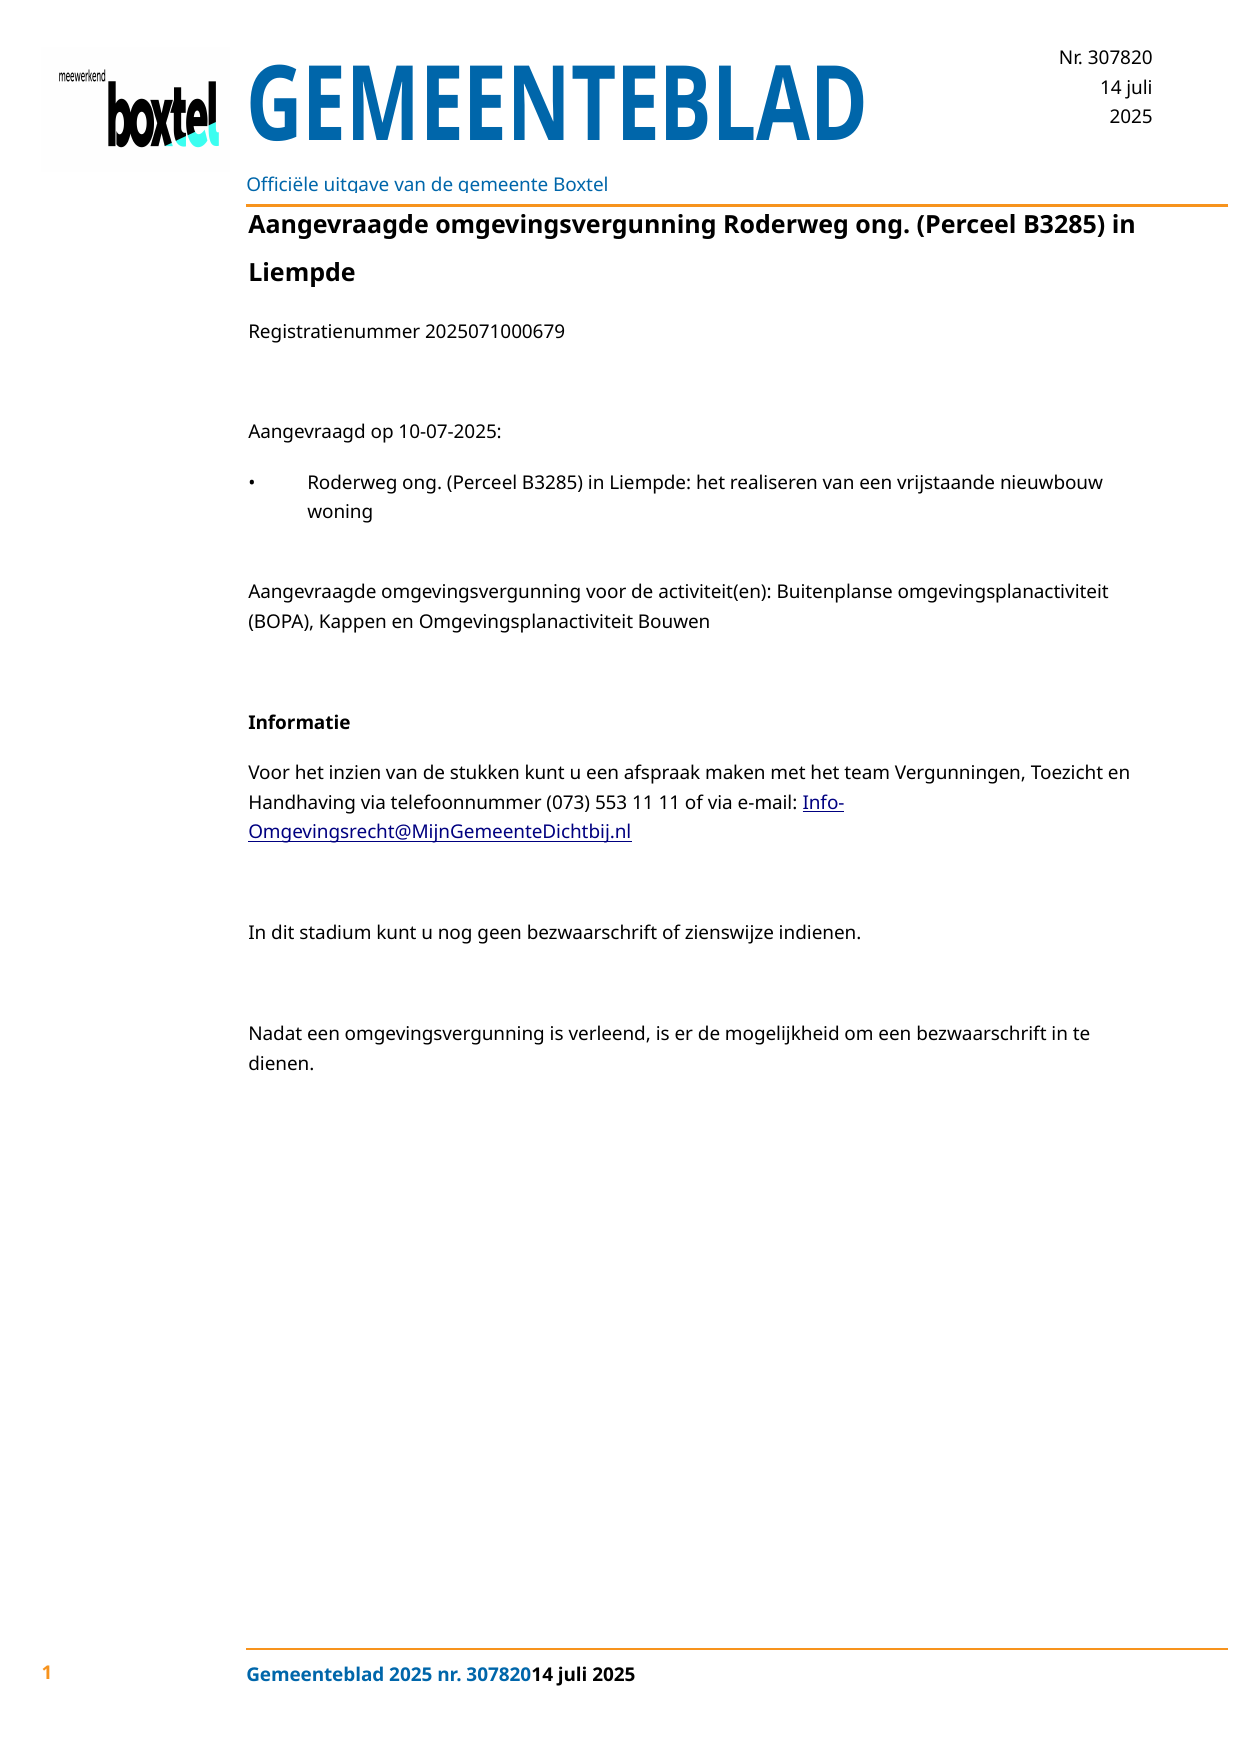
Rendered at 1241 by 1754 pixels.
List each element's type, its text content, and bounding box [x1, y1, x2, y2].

text Nadat een omgevingsvergunning is verleend, is er de mogelijkheid om een bezwaarschrift in te dienen. [248, 1020, 1152, 1076]
text Aangevraagd op 10-07-2025: [248, 419, 1152, 444]
text Aangevraagde omgevingsvergunning Roderweg ong. (Perceel B3285) in Liempde [248, 207, 1152, 288]
text Aangevraagde omgevingsvergunning voor de activiteit(en): Buitenplanse omgevingsplanactiviteit (BOPA), Kappen en Omgevingsplanactiviteit Bouwen [248, 579, 1152, 634]
list Roderweg ong. (Perceel B3285) in Liempde: het realiseren van een vrijstaande nieuwbouw woning [248, 469, 1152, 524]
text Registratienummer 2025071000679 [248, 318, 1152, 344]
text Informatie [248, 709, 1152, 735]
text Voor het inzien van de stukken kunt u een afspraak maken met het team Vergunningen, Toezicht en Handhaving via telefoonnummer (073) 553 11 11 of via e-mail: Info-Omgevingsrecht@MijnGemeenteDichtbij.nl [248, 759, 1152, 844]
picture [41, 47, 231, 172]
text In dit stadium kunt u nog geen bezwaarschrift of zienswijze indienen. [248, 919, 1152, 945]
